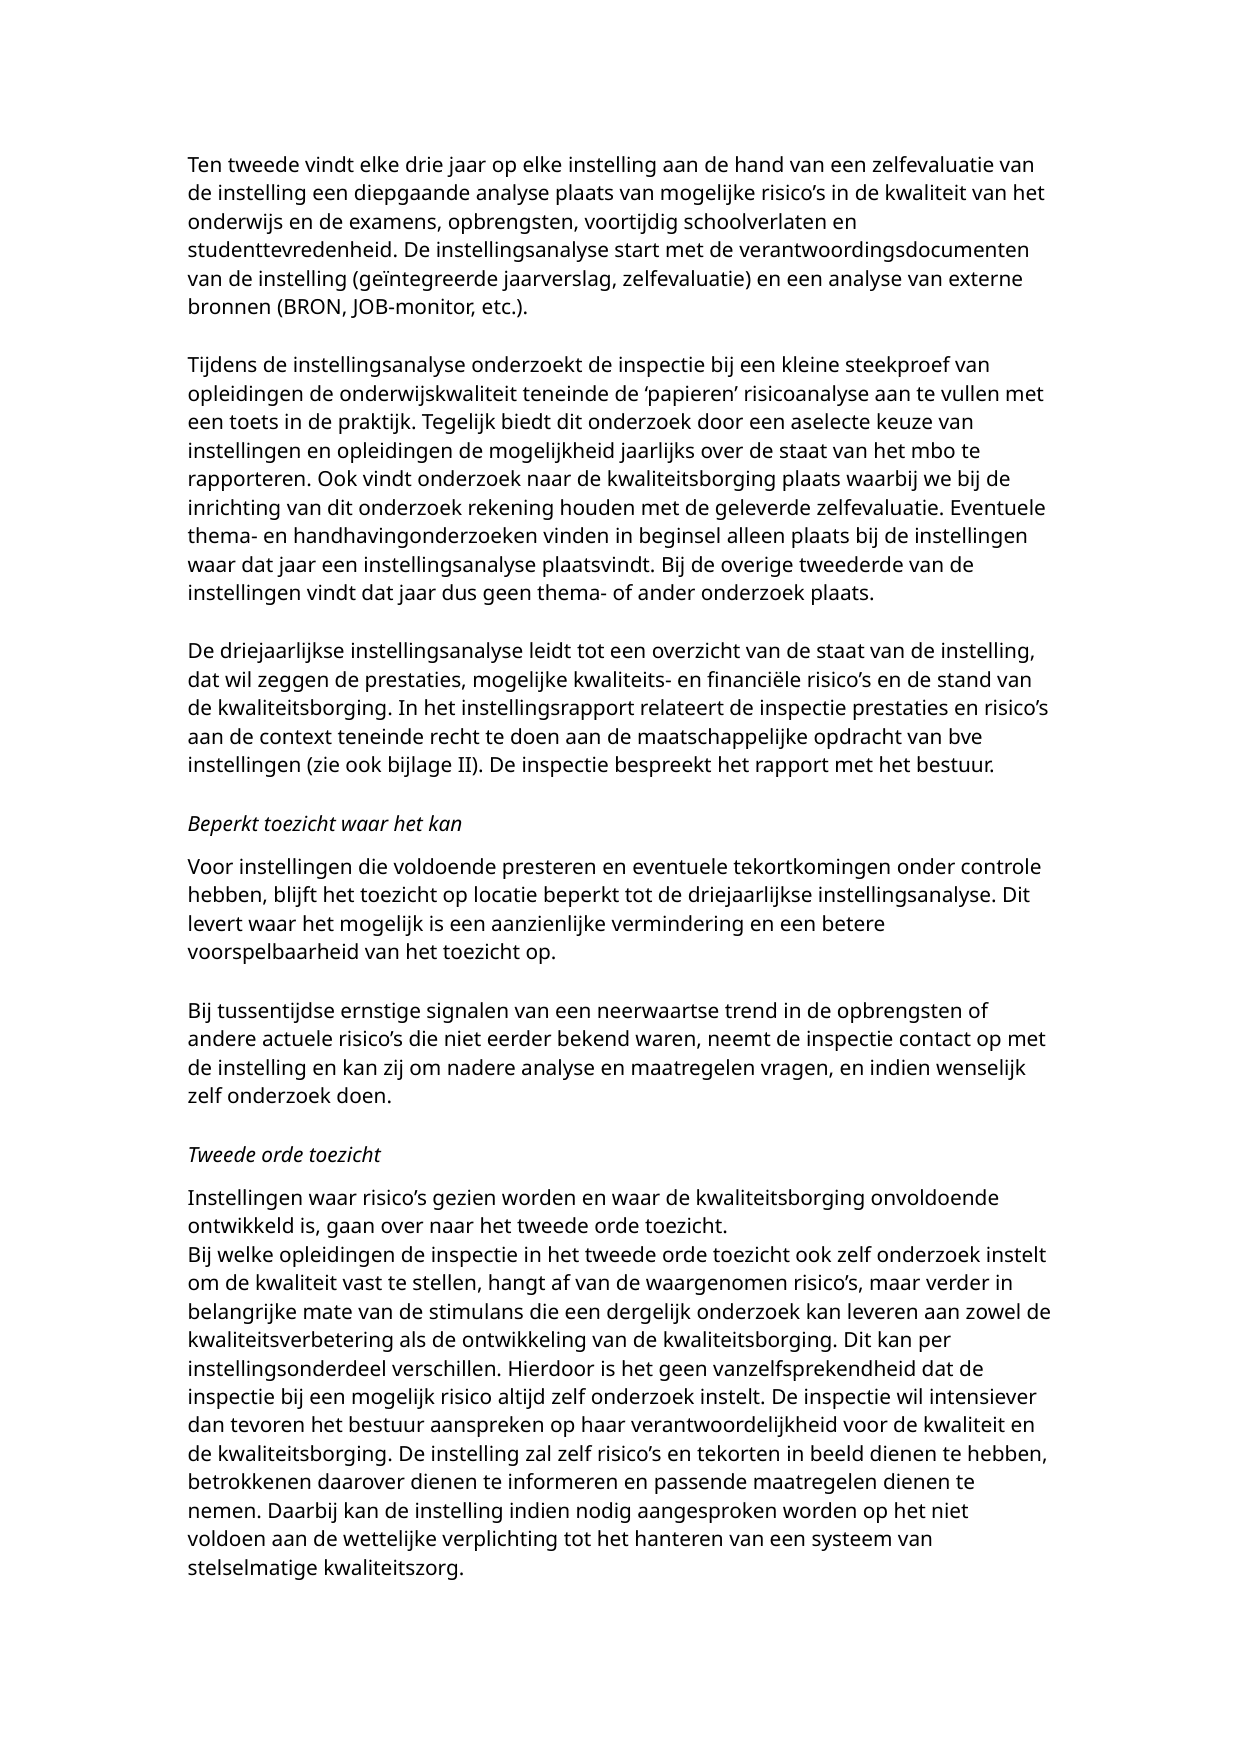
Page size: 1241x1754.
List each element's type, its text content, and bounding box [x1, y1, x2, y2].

text Beperkt toezicht waar het kan [187, 809, 1053, 837]
text Tweede orde toezicht [187, 1140, 1053, 1168]
text Bij tussentijdse ernstige signalen van een neerwaartse trend in de opbrengsten of andere actuele risico’s die niet eerder bekend waren, neemt de inspectie contact op met de instelling en kan zij om nadere analyse en maatregelen vragen, en indien wenselijk zelf onderzoek doen. [187, 996, 1053, 1110]
text Voor instellingen die voldoende presteren en eventuele tekortkomingen onder controle hebben, blijft het toezicht op locatie beperkt tot de driejaarlijkse instellingsanalyse. Dit levert waar het mogelijk is een aanzienlijke vermindering en een betere voorspelbaarheid van het toezicht op. [187, 852, 1053, 966]
text Bij welke opleidingen de inspectie in het tweede orde toezicht ook zelf onderzoek instelt om de kwaliteit vast te stellen, hangt af van de waargenomen risico’s, maar verder in belangrijke mate van de stimulans die een dergelijk onderzoek kan leveren aan zowel de kwaliteitsverbetering als de ontwikkeling van de kwaliteitsborging. Dit kan per instellingsonderdeel verschillen. Hierdoor is het geen vanzelfsprekendheid dat de inspectie bij een mogelijk risico altijd zelf onderzoek instelt. De inspectie wil intensiever dan tevoren het bestuur aanspreken op haar verantwoordelijkheid voor de kwaliteit en de kwaliteitsborging. De instelling zal zelf risico’s en tekorten in beeld dienen te hebben, betrokkenen daarover dienen te informeren en passende maatregelen dienen te nemen. Daarbij kan de instelling indien nodig aangesproken worden op het niet voldoen aan de wettelijke verplichting tot het hanteren van een systeem van stelselmatige kwaliteitszorg. [187, 1240, 1053, 1581]
text Instellingen waar risico’s gezien worden en waar de kwaliteitsborging onvoldoende ontwikkeld is, gaan over naar het tweede orde toezicht. [187, 1183, 1053, 1240]
text Ten tweede vindt elke drie jaar op elke instelling aan de hand van een zelfevaluatie van de instelling een diepgaande analyse plaats van mogelijke risico’s in de kwaliteit van het onderwijs en de examens, opbrengsten, voortijdig schoolverlaten en studenttevredenheid. De instellingsanalyse start met de verantwoordingsdocumenten van de instelling (geïntegreerde jaarverslag, zelfevaluatie) en een analyse van externe bronnen (BRON, JOB-monitor, etc.). [187, 150, 1053, 321]
text Tijdens de instellingsanalyse onderzoekt de inspectie bij een kleine steekproef van opleidingen de onderwijskwaliteit teneinde de ‘papieren’ risicoanalyse aan te vullen met een toets in de praktijk. Tegelijk biedt dit onderzoek door een aselecte keuze van instellingen en opleidingen de mogelijkheid jaarlijks over de staat van het mbo te rapporteren. Ook vindt onderzoek naar de kwaliteitsborging plaats waarbij we bij de inrichting van dit onderzoek rekening houden met de geleverde zelfevaluatie. Eventuele thema- en handhavingonderzoeken vinden in beginsel alleen plaats bij de instellingen waar dat jaar een instellingsanalyse plaatsvindt. Bij de overige tweederde van de instellingen vindt dat jaar dus geen thema- of ander onderzoek plaats. [187, 351, 1053, 607]
text De driejaarlijkse instellingsanalyse leidt tot een overzicht van de staat van de instelling, dat wil zeggen de prestaties, mogelijke kwaliteits- en financiële risico’s en de stand van de kwaliteitsborging. In het instellingsrapport relateert de inspectie prestaties en risico’s aan de context teneinde recht te doen aan de maatschappelijke opdracht van bve instellingen (zie ook bijlage II). De inspectie bespreekt het rapport met het bestuur. [187, 637, 1053, 779]
